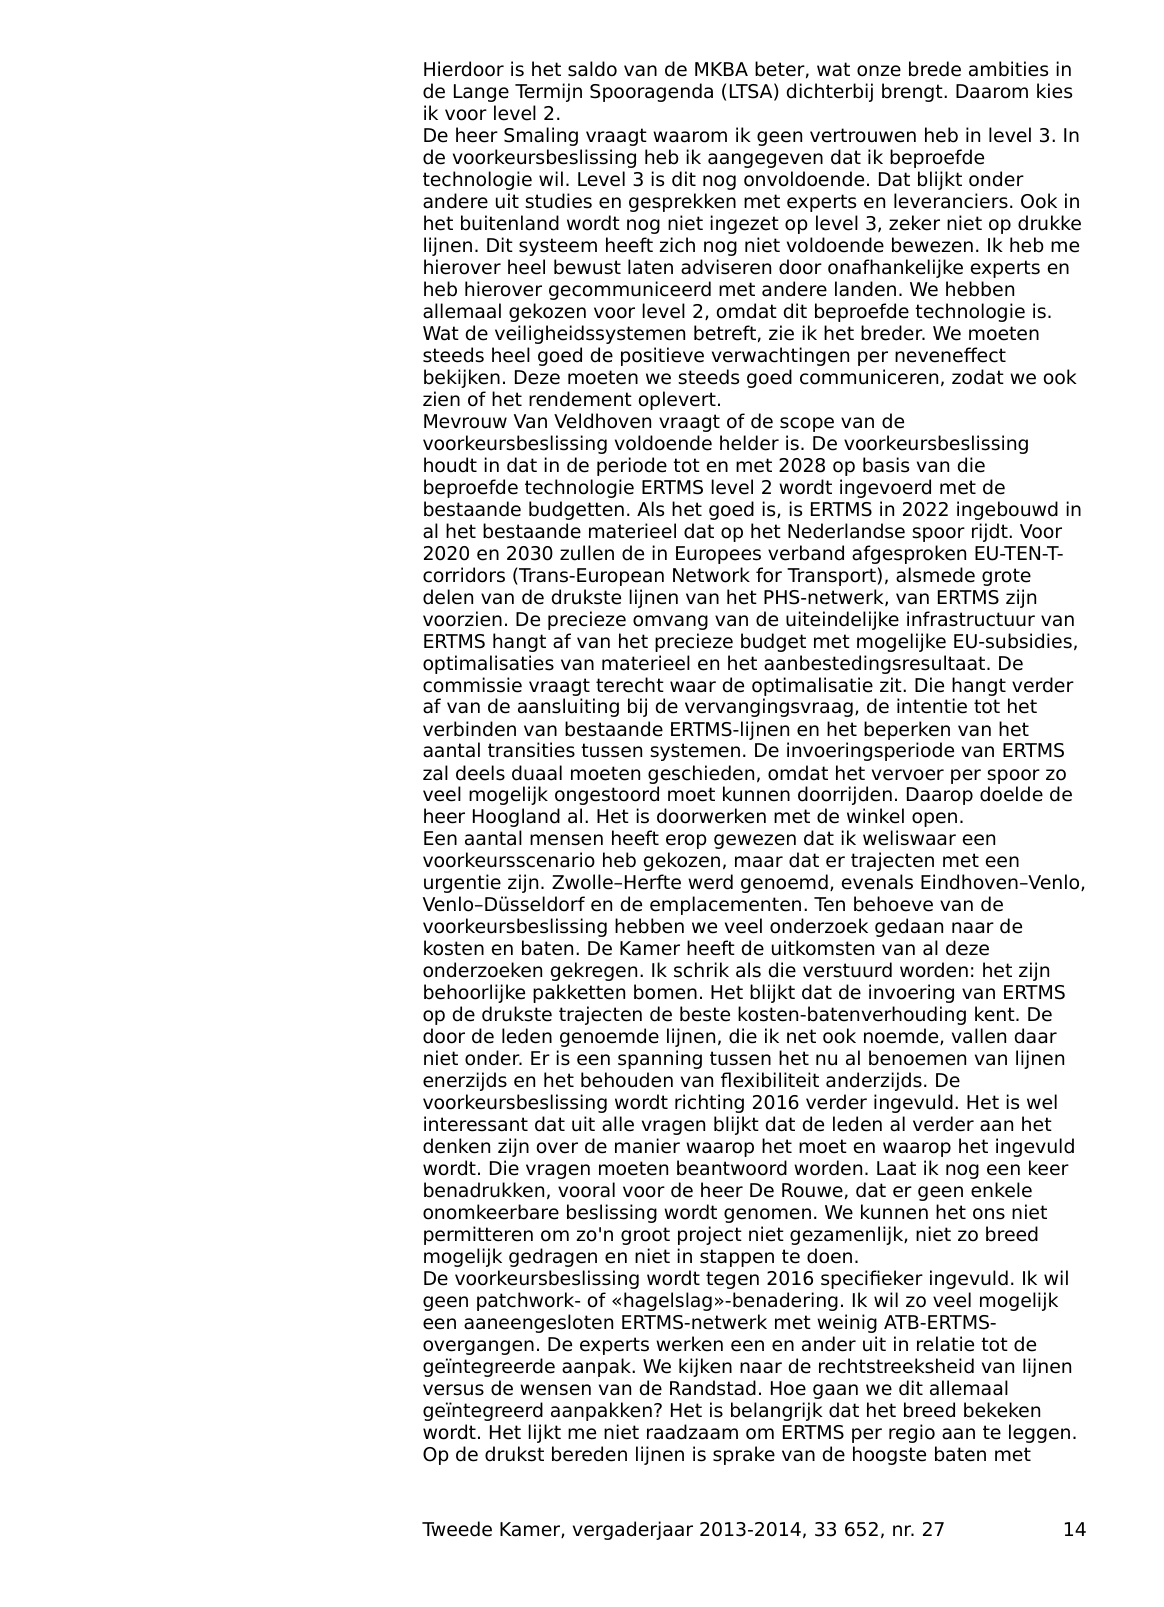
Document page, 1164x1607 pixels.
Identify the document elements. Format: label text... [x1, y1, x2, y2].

text De voorkeursbeslissing wordt tegen 2016 specifieker ingevuld. Ik wil geen patchwork- of «hagelslag»-benadering. Ik wil zo veel mogelijk een aaneengesloten ERTMS-netwerk met weinig ATB-ERTMS-overgangen. De experts werken een en ander uit in relatie tot de geïntegreerde aanpak. We kijken naar de rechtstreeksheid van lijnen versus de wensen van de Randstad. Hoe gaan we dit allemaal geïntegreerd aanpakken? Het is belangrijk dat het breed bekeken wordt. Het lijkt me niet raadzaam om ERTMS per regio aan te leggen. Op de drukst bereden lijnen is sprake van de hoogste baten met [422, 1268, 1087, 1466]
text Mevrouw Van Veldhoven vraagt of de scope van de voorkeursbeslissing voldoende helder is. De voorkeursbeslissing houdt in dat in de periode tot en met 2028 op basis van die beproefde technologie ERTMS level 2 wordt ingevoerd met de bestaande budgetten. Als het goed is, is ERTMS in 2022 ingebouwd in al het bestaande materieel dat op het Nederlandse spoor rijdt. Voor 2020 en 2030 zullen de in Europees verband afgesproken EU-TEN-T-corridors (Trans-European Network for Transport), alsmede grote delen van de drukste lijnen van het PHS-netwerk, van ERTMS zijn voorzien. De precieze omvang van de uiteindelijke infrastructuur van ERTMS hangt af van het precieze budget met mogelijke EU-subsidies, optimalisaties van materieel en het aanbestedingsresultaat. De commissie vraagt terecht waar de optimalisatie zit. Die hangt verder af van de aansluiting bij de vervangingsvraag, de intentie tot het verbinden van bestaande ERTMS-lijnen en het beperken van het aantal transities tussen systemen. De invoeringsperiode van ERTMS zal deels duaal moeten geschieden, omdat het vervoer per spoor zo veel mogelijk ongestoord moet kunnen doorrijden. Daarop doelde de heer Hoogland al. Het is doorwerken met de winkel open. [422, 411, 1087, 828]
text Hierdoor is het saldo van de MKBA beter, wat onze brede ambities in de Lange Termijn Spooragenda (LTSA) dichterbij brengt. Daarom kies ik voor level 2. [422, 59, 1087, 125]
text De heer Smaling vraagt waarom ik geen vertrouwen heb in level 3. In de voorkeursbeslissing heb ik aangegeven dat ik beproefde technologie wil. Level 3 is dit nog onvoldoende. Dat blijkt onder andere uit studies en gesprekken met experts en leveranciers. Ook in het buitenland wordt nog niet ingezet op level 3, zeker niet op drukke lijnen. Dit systeem heeft zich nog niet voldoende bewezen. Ik heb me hierover heel bewust laten adviseren door onafhankelijke experts en heb hierover gecommuniceerd met andere landen. We hebben allemaal gekozen voor level 2, omdat dit beproefde technologie is. [422, 125, 1087, 323]
text Een aantal mensen heeft erop gewezen dat ik weliswaar een voorkeursscenario heb gekozen, maar dat er trajecten met een urgentie zijn. Zwolle–Herfte werd genoemd, evenals Eindhoven–Venlo, Venlo–Düsseldorf en de emplacementen. Ten behoeve van de voorkeursbeslissing hebben we veel onderzoek gedaan naar de kosten en baten. De Kamer heeft de uitkomsten van al deze onderzoeken gekregen. Ik schrik als die verstuurd worden: het zijn behoorlijke pakketten bomen. Het blijkt dat de invoering van ERTMS op de drukste trajecten de beste kosten-batenverhouding kent. De door de leden genoemde lijnen, die ik net ook noemde, vallen daar niet onder. Er is een spanning tussen het nu al benoemen van lijnen enerzijds en het behouden van flexibiliteit anderzijds. De voorkeursbeslissing wordt richting 2016 verder ingevuld. Het is wel interessant dat uit alle vragen blijkt dat de leden al verder aan het denken zijn over de manier waarop het moet en waarop het ingevuld wordt. Die vragen moeten beantwoord worden. Laat ik nog een keer benadrukken, vooral voor de heer De Rouwe, dat er geen enkele onomkeerbare beslissing wordt genomen. We kunnen het ons niet permitteren om zo'n groot project niet gezamenlijk, niet zo breed mogelijk gedragen en niet in stappen te doen. [422, 828, 1087, 1268]
text Wat de veiligheidssystemen betreft, zie ik het breder. We moeten steeds heel goed de positieve verwachtingen per neveneffect bekijken. Deze moeten we steeds goed communiceren, zodat we ook zien of het rendement oplevert. [422, 323, 1087, 411]
